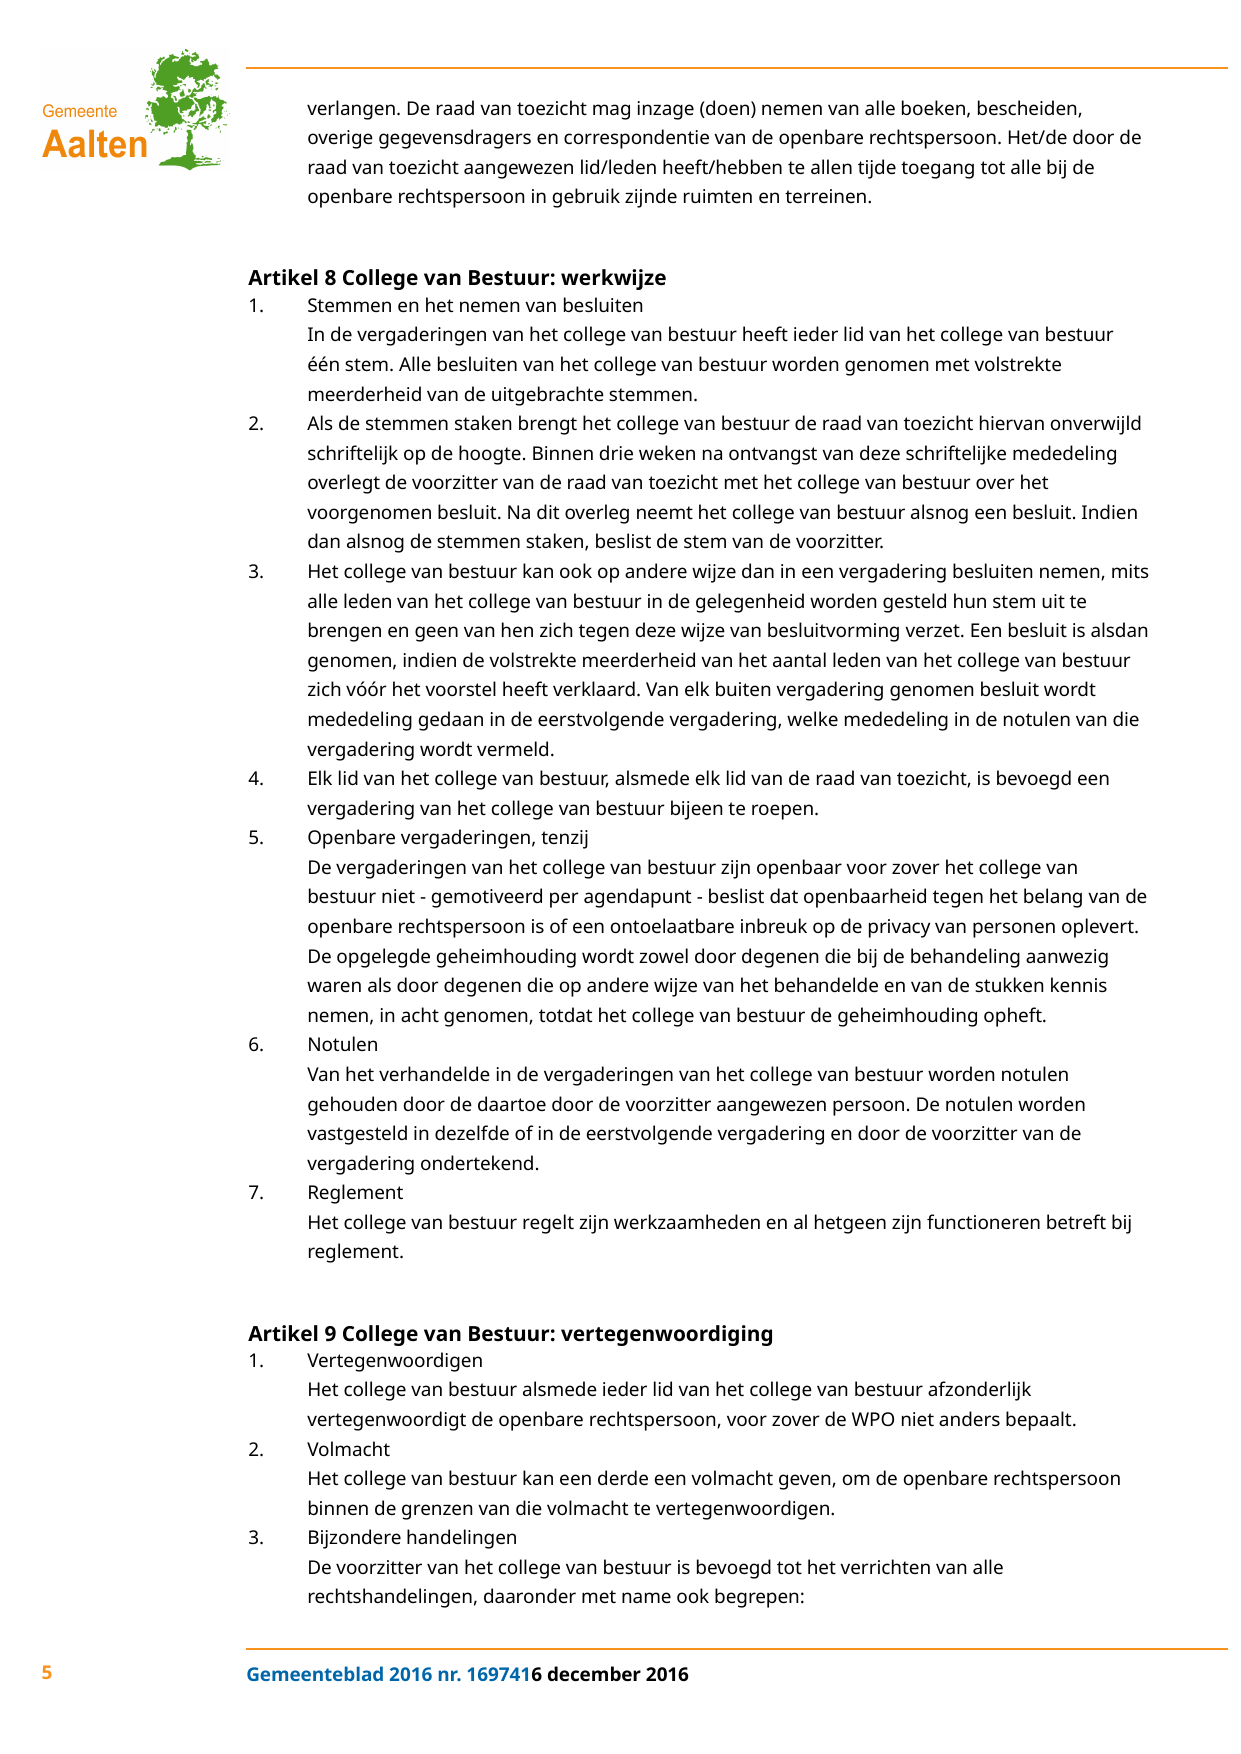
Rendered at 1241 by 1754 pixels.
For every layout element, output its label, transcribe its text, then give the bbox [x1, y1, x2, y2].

list Het college van bestuur kan een derde een volmacht geven, om de openbare rechtspersoon binnen de grenzen van die volmacht te vertegenwoordigen. [248, 1465, 1152, 1521]
list verlangen. De raad van toezicht mag inzage (doen) nemen van alle boeken, bescheiden, overige gegevensdragers en correspondentie van de openbare rechtspersoon. Het/de door de raad van toezicht aangewezen lid/leden heeft/hebben te allen tijde toegang tot alle bij de openbare rechtspersoon in gebruik zijnde ruimten en terreinen. [248, 95, 1152, 209]
list Als de stemmen staken brengt het college van bestuur de raad van toezicht hiervan onverwijld schriftelijk op de hoogte. Binnen drie weken na ontvangst van deze schriftelijke mededeling overlegt de voorzitter van de raad van toezicht met het college van bestuur over het voorgenomen besluit. Na dit overleg neemt het college van bestuur alsnog een besluit. Indien dan alsnog de stemmen staken, beslist de stem van de voorzitter. [248, 410, 1152, 554]
list Bijzondere handelingen [248, 1524, 1152, 1550]
picture [41, 47, 231, 172]
list Stemmen en het nemen van besluiten [248, 292, 1152, 318]
list Het college van bestuur regelt zijn werkzaamheden en al hetgeen zijn functioneren betreft bij reglement. [248, 1209, 1152, 1264]
text Artikel 8 College van Bestuur: werkwijze [248, 263, 1152, 292]
list Het college van bestuur alsmede ieder lid van het college van bestuur afzonderlijk vertegenwoordigt de openbare rechtspersoon, voor zover de WPO niet anders bepaalt. [248, 1377, 1152, 1432]
list Vertegenwoordigen [248, 1347, 1152, 1373]
list Openbare vergaderingen, tenzij [248, 824, 1152, 850]
list De vergaderingen van het college van bestuur zijn openbaar voor zover het college van bestuur niet - gemotiveerd per agendapunt - beslist dat openbaarheid tegen het belang van de openbare rechtspersoon is of een ontoelaatbare inbreuk op de privacy van personen oplevert. De opgelegde geheimhouding wordt zowel door degenen die bij de behandeling aanwezig waren als door degenen die op andere wijze van het behandelde en van de stukken kennis nemen, in acht genomen, totdat het college van bestuur de geheimhouding opheft. [248, 854, 1152, 1028]
list Reglement [248, 1179, 1152, 1205]
list Volmacht [248, 1436, 1152, 1462]
list Het college van bestuur kan ook op andere wijze dan in een vergadering besluiten nemen, mits alle leden van het college van bestuur in de gelegenheid worden gesteld hun stem uit te brengen en geen van hen zich tegen deze wijze van besluitvorming verzet. Een besluit is alsdan genomen, indien de volstrekte meerderheid van het aantal leden van het college van bestuur zich vóór het voorstel heeft verklaard. Van elk buiten vergadering genomen besluit wordt mededeling gedaan in de eerstvolgende vergadering, welke mededeling in de notulen van die vergadering wordt vermeld. [248, 558, 1152, 761]
text Artikel 9 College van Bestuur: vertegenwoordiging [248, 1319, 1152, 1347]
list Elk lid van het college van bestuur, alsmede elk lid van de raad van toezicht, is bevoegd een vergadering van het college van bestuur bijeen te roepen. [248, 765, 1152, 821]
list De voorzitter van het college van bestuur is bevoegd tot het verrichten van alle rechtshandelingen, daaronder met name ook begrepen: [248, 1554, 1152, 1609]
list Notulen [248, 1032, 1152, 1057]
list In de vergaderingen van het college van bestuur heeft ieder lid van het college van bestuur één stem. Alle besluiten van het college van bestuur worden genomen met volstrekte meerderheid van de uitgebrachte stemmen. [248, 322, 1152, 406]
list Van het verhandelde in de vergaderingen van het college van bestuur worden notulen gehouden door de daartoe door de voorzitter aangewezen persoon. De notulen worden vastgesteld in dezelfde of in de eerstvolgende vergadering en door de voorzitter van de vergadering ondertekend. [248, 1061, 1152, 1176]
